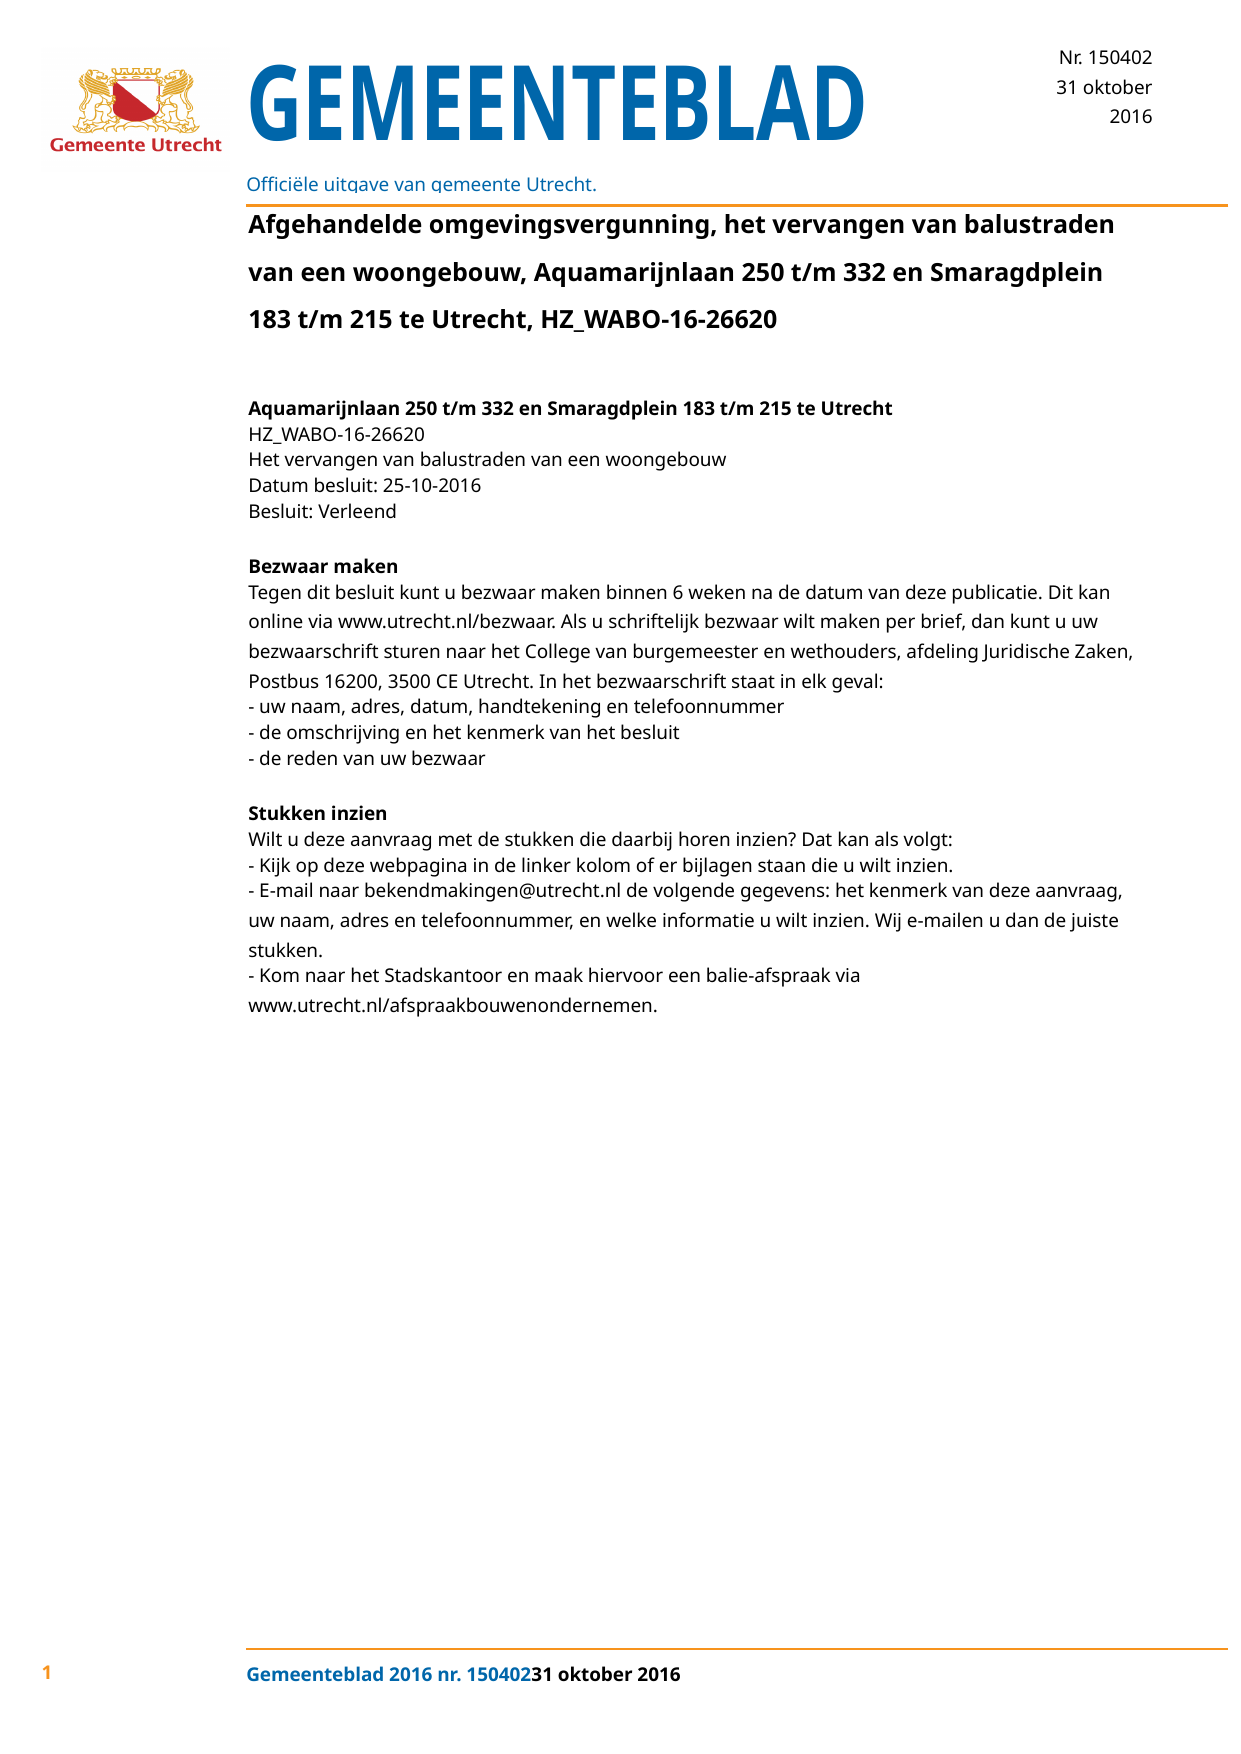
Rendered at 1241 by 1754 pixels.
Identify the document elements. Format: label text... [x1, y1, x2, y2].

table_cell Wilt u deze aanvraag met de stukken die daarbij horen inzien? Dat kan als volgt: [248, 826, 1152, 852]
picture [41, 47, 231, 172]
table_cell HZ_WABO-16-26620 [248, 421, 1152, 447]
table_cell - Kom naar het Stadskantoor en maak hiervoor een balie-afspraak via www.utrecht.nl/afspraakbouwenondernemen. [248, 963, 1152, 1018]
table_cell Stukken inzien [248, 800, 1152, 826]
table_cell - uw naam, adres, datum, handtekening en telefoonnummer [248, 694, 1152, 719]
table_cell Datum besluit: 25-10-2016 [248, 473, 1152, 498]
text Afgehandelde omgevingsvergunning, het vervangen van balustraden van een woongebouw, Aquamarijnlaan 250 t/m 332 en Smaragdplein 183 t/m 215 te Utrecht, HZ_WABO-16-26620 [248, 207, 1152, 336]
table_cell - de reden van uw bezwaar [248, 745, 1152, 800]
table_cell Het vervangen van balustraden van een woongebouw [248, 447, 1152, 472]
table_cell Besluit: Verleend [248, 498, 1152, 553]
table_cell - de omschrijving en het kenmerk van het besluit [248, 719, 1152, 745]
table_cell - E-mail naar bekendmakingen@utrecht.nl de volgende gegevens: het kenmerk van deze aanvraag, uw naam, adres en telefoonnummer, en welke informatie u wilt inzien. Wij e-mailen u dan de juiste stukken. [248, 878, 1152, 962]
table_cell Tegen dit besluit kunt u bezwaar maken binnen 6 weken na de datum van deze publicatie. Dit kan online via www.utrecht.nl/bezwaar. Als u schriftelijk bezwaar wilt maken per brief, dan kunt u uw bezwaarschrift sturen naar het College van burgemeester en wethouders, afdeling Juridische Zaken, Postbus 16200, 3500 CE Utrecht. In het bezwaarschrift staat in elk geval: [248, 579, 1152, 694]
table_cell - Kijk op deze webpagina in de linker kolom of er bijlagen staan die u wilt inzien. [248, 852, 1152, 878]
table_cell Bezwaar maken [248, 554, 1152, 579]
table_header Aquamarijnlaan 250 t/m 332 en Smaragdplein 183 t/m 215 te Utrecht [248, 395, 1152, 421]
